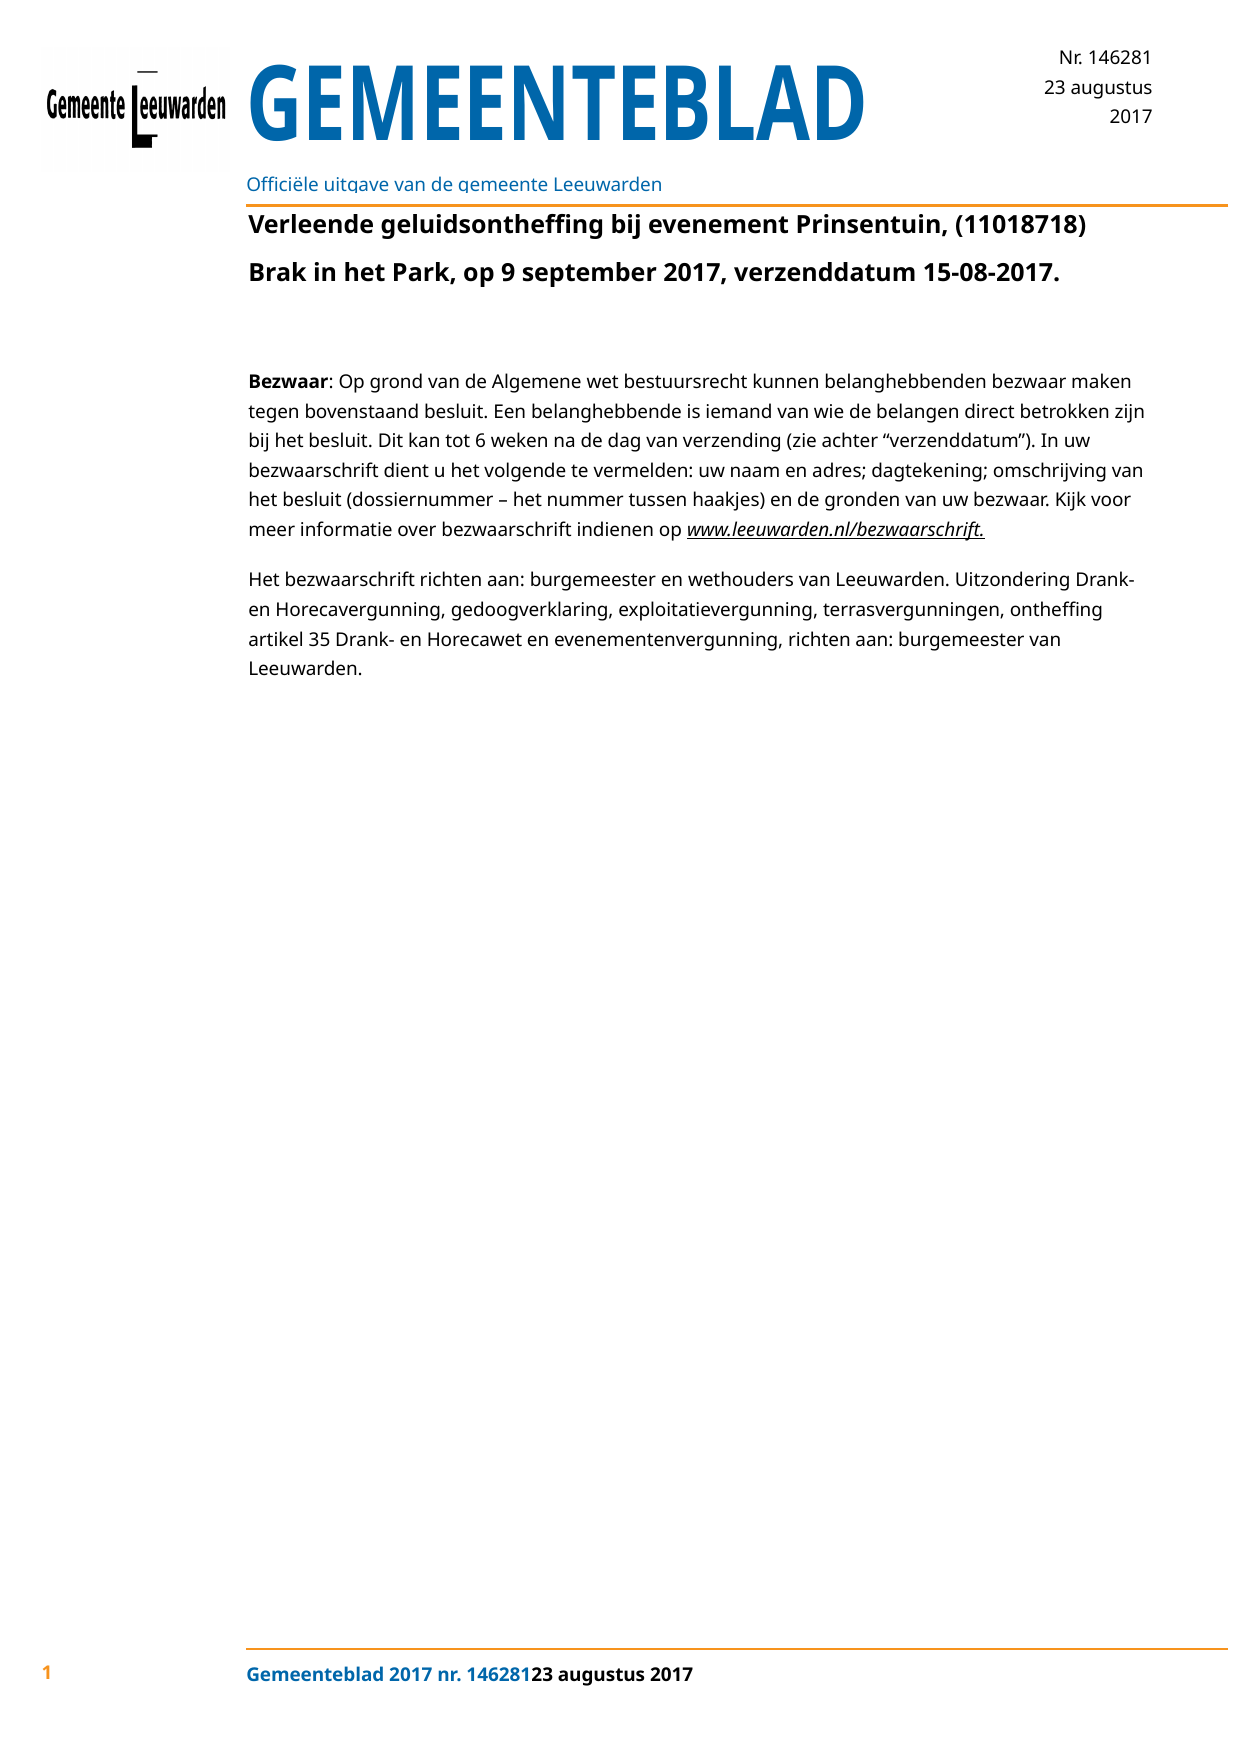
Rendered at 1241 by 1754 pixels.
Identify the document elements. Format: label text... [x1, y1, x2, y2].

text Verleende geluidsontheffing bij evenement Prinsentuin, (11018718) Brak in het Park, op 9 september 2017, verzenddatum 15-08-2017. [248, 207, 1152, 288]
picture [41, 47, 231, 172]
text Bezwaar: Op grond van de Algemene wet bestuursrecht kunnen belanghebbenden bezwaar maken tegen bovenstaand besluit. Een belanghebbende is iemand van wie de belangen direct betrokken zijn bij het besluit. Dit kan tot 6 weken na de dag van verzending (zie achter “verzenddatum”). In uw bezwaarschrift dient u het volgende te vermelden: uw naam en adres; dagtekening; omschrijving van het besluit (dossiernummer – het nummer tussen haakjes) en de gronden van uw bezwaar. Kijk voor meer informatie over bezwaarschrift indienen op www.leeuwarden.nl/bezwaarschrift. [248, 368, 1152, 542]
text Het bezwaarschrift richten aan: burgemeester en wethouders van Leeuwarden. Uitzondering Drank- en Horecavergunning, gedoogverklaring, exploitatievergunning, terrasvergunningen, ontheffing artikel 35 Drank- en Horecawet en evenementenvergunning, richten aan: burgemeester van Leeuwarden. [248, 567, 1152, 681]
